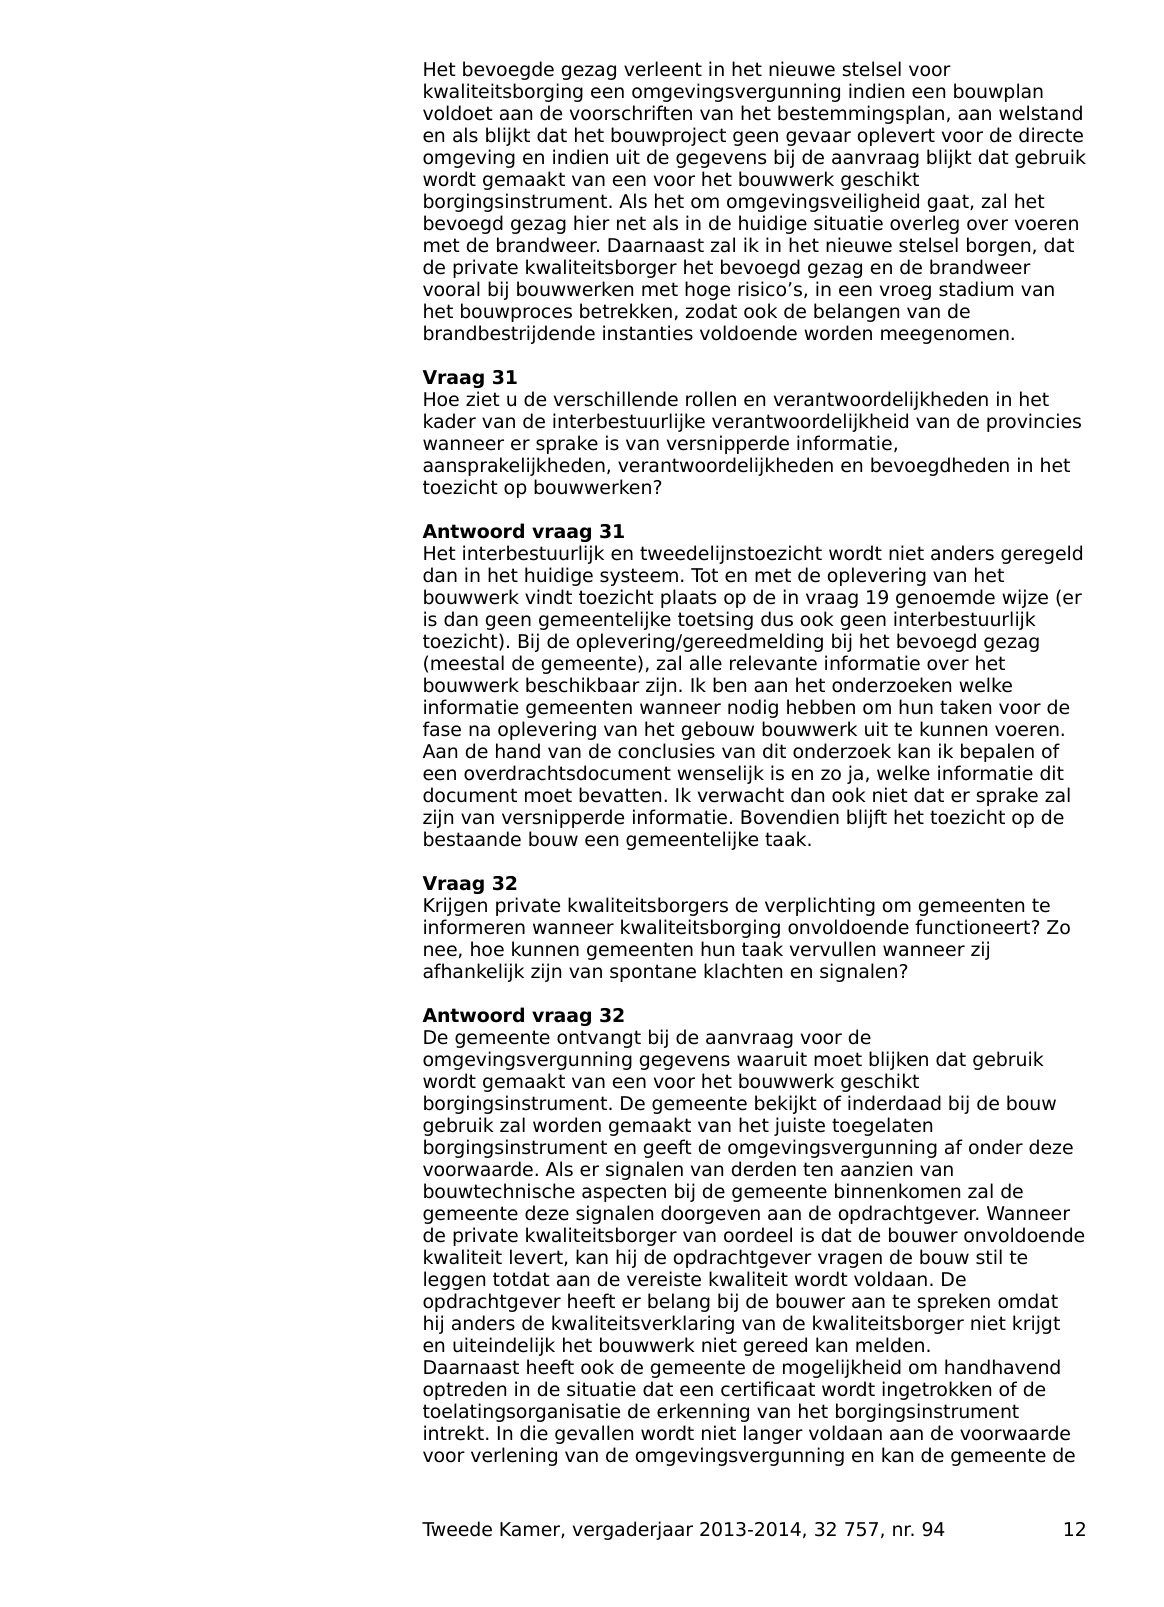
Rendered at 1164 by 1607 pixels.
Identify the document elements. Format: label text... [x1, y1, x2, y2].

text Het interbestuurlijk en tweedelijnstoezicht wordt niet anders geregeld dan in het huidige systeem. Tot en met de oplevering van het bouwwerk vindt toezicht plaats op de in vraag 19 genoemde wijze (er is dan geen gemeentelijke toetsing dus ook geen interbestuurlijk toezicht). Bij de oplevering/gereedmelding bij het bevoegd gezag (meestal de gemeente), zal alle relevante informatie over het bouwwerk beschikbaar zijn. Ik ben aan het onderzoeken welke informatie gemeenten wanneer nodig hebben om hun taken voor de fase na oplevering van het gebouw bouwwerk uit te kunnen voeren. Aan de hand van de conclusies van dit onderzoek kan ik bepalen of een overdrachtsdocument wenselijk is en zo ja, welke informatie dit document moet bevatten. Ik verwacht dan ook niet dat er sprake zal zijn van versnipperde informatie. Bovendien blijft het toezicht op de bestaande bouw een gemeentelijke taak. [422, 543, 1087, 851]
text Daarnaast heeft ook de gemeente de mogelijkheid om handhavend optreden in de situatie dat een certificaat wordt ingetrokken of de toelatingsorganisatie de erkenning van het borgingsinstrument intrekt. In die gevallen wordt niet langer voldaan aan de voorwaarde voor verlening van de omgevingsvergunning en kan de gemeente de [422, 1357, 1087, 1467]
text Het bevoegde gezag verleent in het nieuwe stelsel voor kwaliteitsborging een omgevingsvergunning indien een bouwplan voldoet aan de voorschriften van het bestemmingsplan, aan welstand en als blijkt dat het bouwproject geen gevaar oplevert voor de directe omgeving en indien uit de gegevens bij de aanvraag blijkt dat gebruik wordt gemaakt van een voor het bouwwerk geschikt borgingsinstrument. Als het om omgevingsveiligheid gaat, zal het bevoegd gezag hier net als in de huidige situatie overleg over voeren met de brandweer. Daarnaast zal ik in het nieuwe stelsel borgen, dat de private kwaliteitsborger het bevoegd gezag en de brandweer vooral bij bouwwerken met hoge risico’s, in een vroeg stadium van het bouwproces betrekken, zodat ook de belangen van de brandbestrijdende instanties voldoende worden meegenomen. [422, 59, 1087, 345]
text Vraag 31 [422, 367, 1087, 389]
text Hoe ziet u de verschillende rollen en verantwoordelijkheden in het kader van de interbestuurlijke verantwoordelijkheid van de provincies wanneer er sprake is van versnipperde informatie, aansprakelijkheden, verantwoordelijkheden en bevoegdheden in het toezicht op bouwwerken? [422, 389, 1087, 499]
text Antwoord vraag 32 [422, 1005, 1087, 1027]
text Krijgen private kwaliteitsborgers de verplichting om gemeenten te informeren wanneer kwaliteitsborging onvoldoende functioneert? Zo nee, hoe kunnen gemeenten hun taak vervullen wanneer zij afhankelijk zijn van spontane klachten en signalen? [422, 895, 1087, 983]
text Vraag 32 [422, 873, 1087, 895]
text De gemeente ontvangt bij de aanvraag voor de omgevingsvergunning gegevens waaruit moet blijken dat gebruik wordt gemaakt van een voor het bouwwerk geschikt borgingsinstrument. De gemeente bekijkt of inderdaad bij de bouw gebruik zal worden gemaakt van het juiste toegelaten borgingsinstrument en geeft de omgevingsvergunning af onder deze voorwaarde. Als er signalen van derden ten aanzien van bouwtechnische aspecten bij de gemeente binnenkomen zal de gemeente deze signalen doorgeven aan de opdrachtgever. Wanneer de private kwaliteitsborger van oordeel is dat de bouwer onvoldoende kwaliteit levert, kan hij de opdrachtgever vragen de bouw stil te leggen totdat aan de vereiste kwaliteit wordt voldaan. De opdrachtgever heeft er belang bij de bouwer aan te spreken omdat hij anders de kwaliteitsverklaring van de kwaliteitsborger niet krijgt en uiteindelijk het bouwwerk niet gereed kan melden. [422, 1027, 1087, 1357]
text Antwoord vraag 31 [422, 521, 1087, 543]
